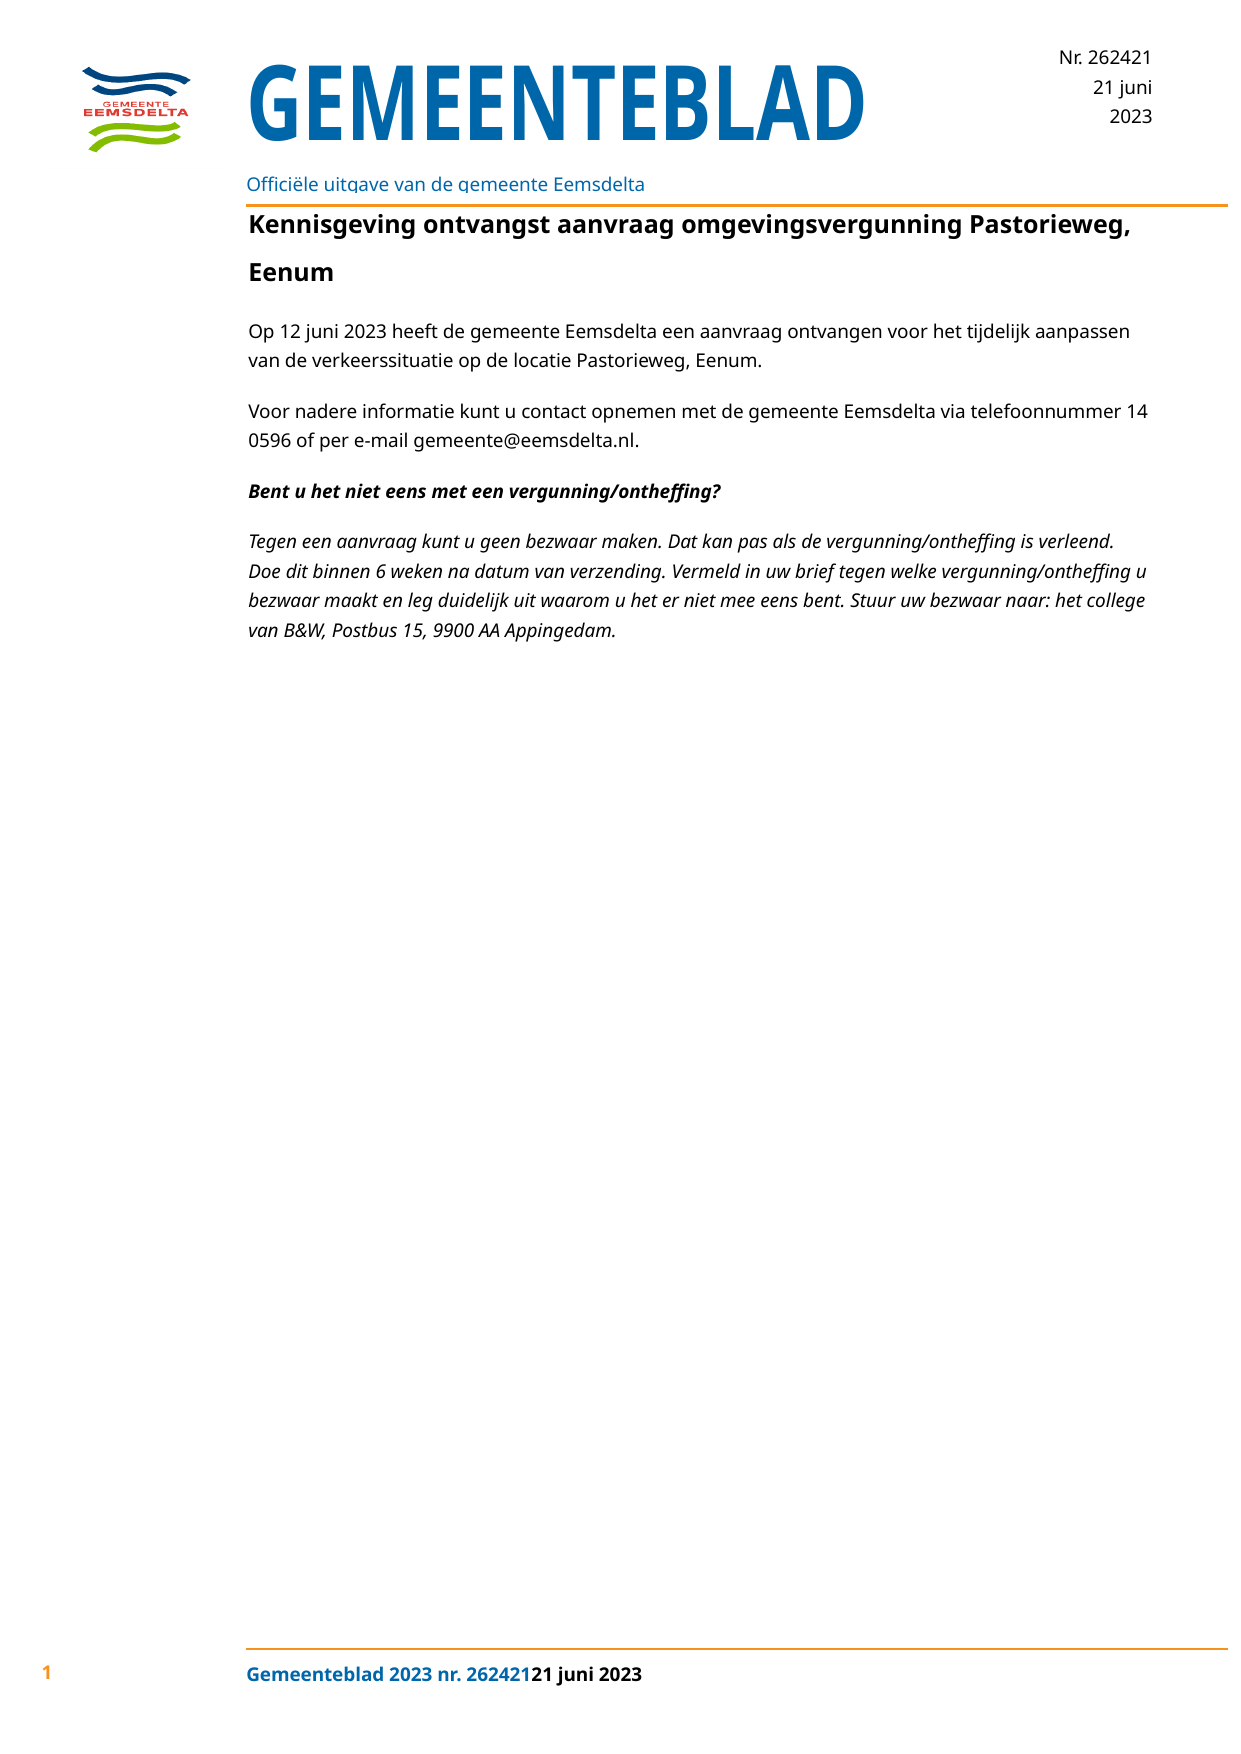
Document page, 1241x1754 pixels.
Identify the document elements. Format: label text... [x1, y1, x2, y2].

text Bent u het niet eens met een vergunning/ontheffing? [248, 478, 1152, 504]
text Kennisgeving ontvangst aanvraag omgevingsvergunning Pastorieweg, Eenum [248, 207, 1152, 288]
text Voor nadere informatie kunt u contact opnemen met de gemeente Eemsdelta via telefoonnummer 14 0596 of per e-mail gemeente@eemsdelta.nl. [248, 398, 1152, 453]
picture [41, 47, 231, 172]
text Tegen een aanvraag kunt u geen bezwaar maken. Dat kan pas als de vergunning/ontheffing is verleend. Doe dit binnen 6 weken na datum van verzending. Vermeld in uw brief tegen welke vergunning/ontheffing u bezwaar maakt en leg duidelijk uit waarom u het er niet mee eens bent. Stuur uw bezwaar naar: het college van B&W, Postbus 15, 9900 AA Appingedam. [248, 528, 1152, 643]
text Op 12 juni 2023 heeft de gemeente Eemsdelta een aanvraag ontvangen voor het tijdelijk aanpassen van de verkeerssituatie op de locatie Pastorieweg, Eenum. [248, 318, 1152, 373]
